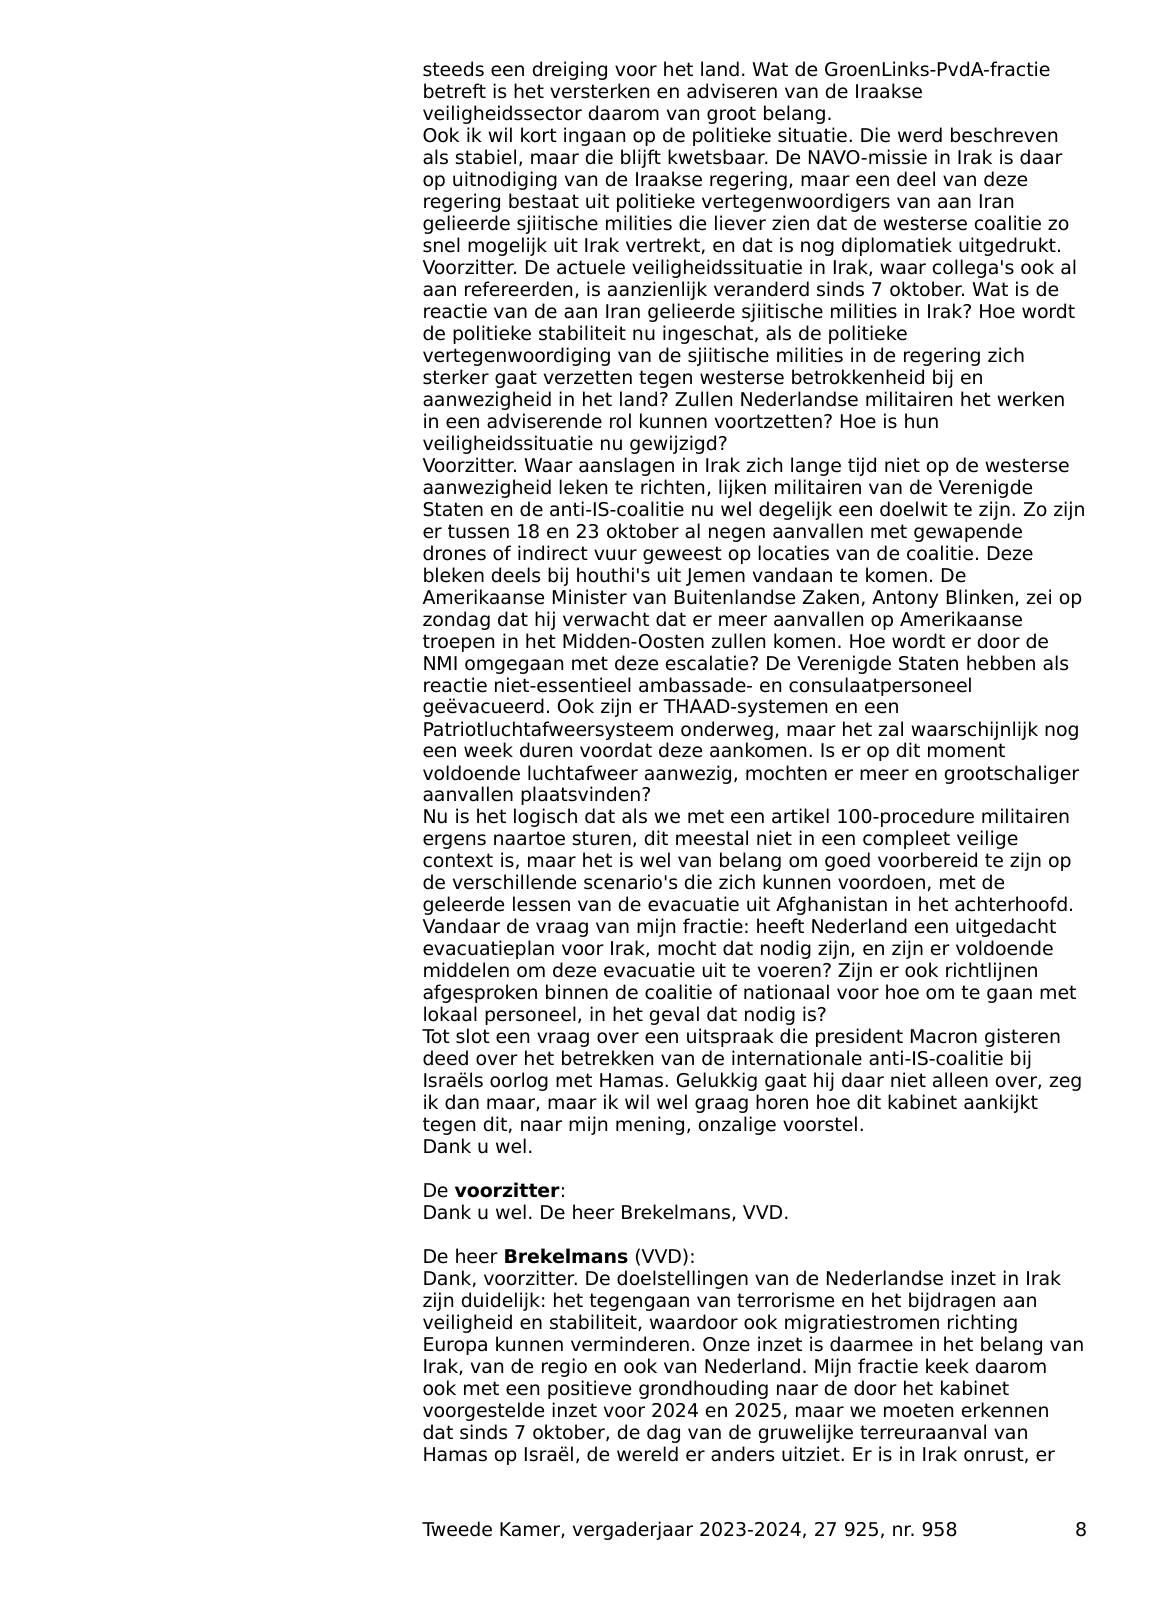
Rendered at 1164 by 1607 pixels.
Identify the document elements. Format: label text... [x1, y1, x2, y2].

text De heer Brekelmans (VVD): [422, 1246, 1087, 1268]
text Voorzitter. Waar aanslagen in Irak zich lange tijd niet op de westerse aanwezigheid leken te richten, lijken militairen van de Verenigde Staten en de anti-IS-coalitie nu wel degelijk een doelwit te zijn. Zo zijn er tussen 18 en 23 oktober al negen aanvallen met gewapende drones of indirect vuur geweest op locaties van de coalitie. Deze bleken deels bij houthi's uit Jemen vandaan te komen. De Amerikaanse Minister van Buitenlandse Zaken, Antony Blinken, zei op zondag dat hij verwacht dat er meer aanvallen op Amerikaanse troepen in het Midden-Oosten zullen komen. Hoe wordt er door de NMI omgegaan met deze escalatie? De Verenigde Staten hebben als reactie niet-essentieel ambassade- en consulaatpersoneel geëvacueerd. Ook zijn er THAAD-systemen en een Patriotluchtafweersysteem onderweg, maar het zal waarschijnlijk nog een week duren voordat deze aankomen. Is er op dit moment voldoende luchtafweer aanwezig, mochten er meer en grootschaliger aanvallen plaatsvinden? [422, 455, 1087, 806]
text Voorzitter. De actuele veiligheidssituatie in Irak, waar collega's ook al aan refereerden, is aanzienlijk veranderd sinds 7 oktober. Wat is de reactie van de aan Iran gelieerde sjiitische milities in Irak? Hoe wordt de politieke stabiliteit nu ingeschat, als de politieke vertegenwoordiging van de sjiitische milities in de regering zich sterker gaat verzetten tegen westerse betrokkenheid bij en aanwezigheid in het land? Zullen Nederlandse militairen het werken in een adviserende rol kunnen voortzetten? Hoe is hun veiligheidssituatie nu gewijzigd? [422, 257, 1087, 455]
text Tot slot een vraag over een uitspraak die president Macron gisteren deed over het betrekken van de internationale anti-IS-coalitie bij Israëls oorlog met Hamas. Gelukkig gaat hij daar niet alleen over, zeg ik dan maar, maar ik wil wel graag horen hoe dit kabinet aankijkt tegen dit, naar mijn mening, onzalige voorstel. [422, 1026, 1087, 1136]
text Dank u wel. [422, 1136, 1087, 1158]
text Dank, voorzitter. De doelstellingen van de Nederlandse inzet in Irak zijn duidelijk: het tegengaan van terrorisme en het bijdragen aan veiligheid en stabiliteit, waardoor ook migratiestromen richting Europa kunnen verminderen. Onze inzet is daarmee in het belang van Irak, van de regio en ook van Nederland. Mijn fractie keek daarom ook met een positieve grondhouding naar de door het kabinet voorgestelde inzet voor 2024 en 2025, maar we moeten erkennen dat sinds 7 oktober, de dag van de gruwelijke terreuraanval van Hamas op Israël, de wereld er anders uitziet. Er is in Irak onrust, er [422, 1268, 1087, 1466]
text steeds een dreiging voor het land. Wat de GroenLinks-PvdA-fractie betreft is het versterken en adviseren van de Iraakse veiligheidssector daarom van groot belang. [422, 59, 1087, 125]
text Dank u wel. De heer Brekelmans, VVD. [422, 1202, 1087, 1224]
text Ook ik wil kort ingaan op de politieke situatie. Die werd beschreven als stabiel, maar die blijft kwetsbaar. De NAVO-missie in Irak is daar op uitnodiging van de Iraakse regering, maar een deel van deze regering bestaat uit politieke vertegenwoordigers van aan Iran gelieerde sjiitische milities die liever zien dat de westerse coalitie zo snel mogelijk uit Irak vertrekt, en dat is nog diplomatiek uitgedrukt. [422, 125, 1087, 257]
text De voorzitter: [422, 1180, 1087, 1202]
text Nu is het logisch dat als we met een artikel 100-procedure militairen ergens naartoe sturen, dit meestal niet in een compleet veilige context is, maar het is wel van belang om goed voorbereid te zijn op de verschillende scenario's die zich kunnen voordoen, met de geleerde lessen van de evacuatie uit Afghanistan in het achterhoofd. Vandaar de vraag van mijn fractie: heeft Nederland een uitgedacht evacuatieplan voor Irak, mocht dat nodig zijn, en zijn er voldoende middelen om deze evacuatie uit te voeren? Zijn er ook richtlijnen afgesproken binnen de coalitie of nationaal voor hoe om te gaan met lokaal personeel, in het geval dat nodig is? [422, 806, 1087, 1026]
